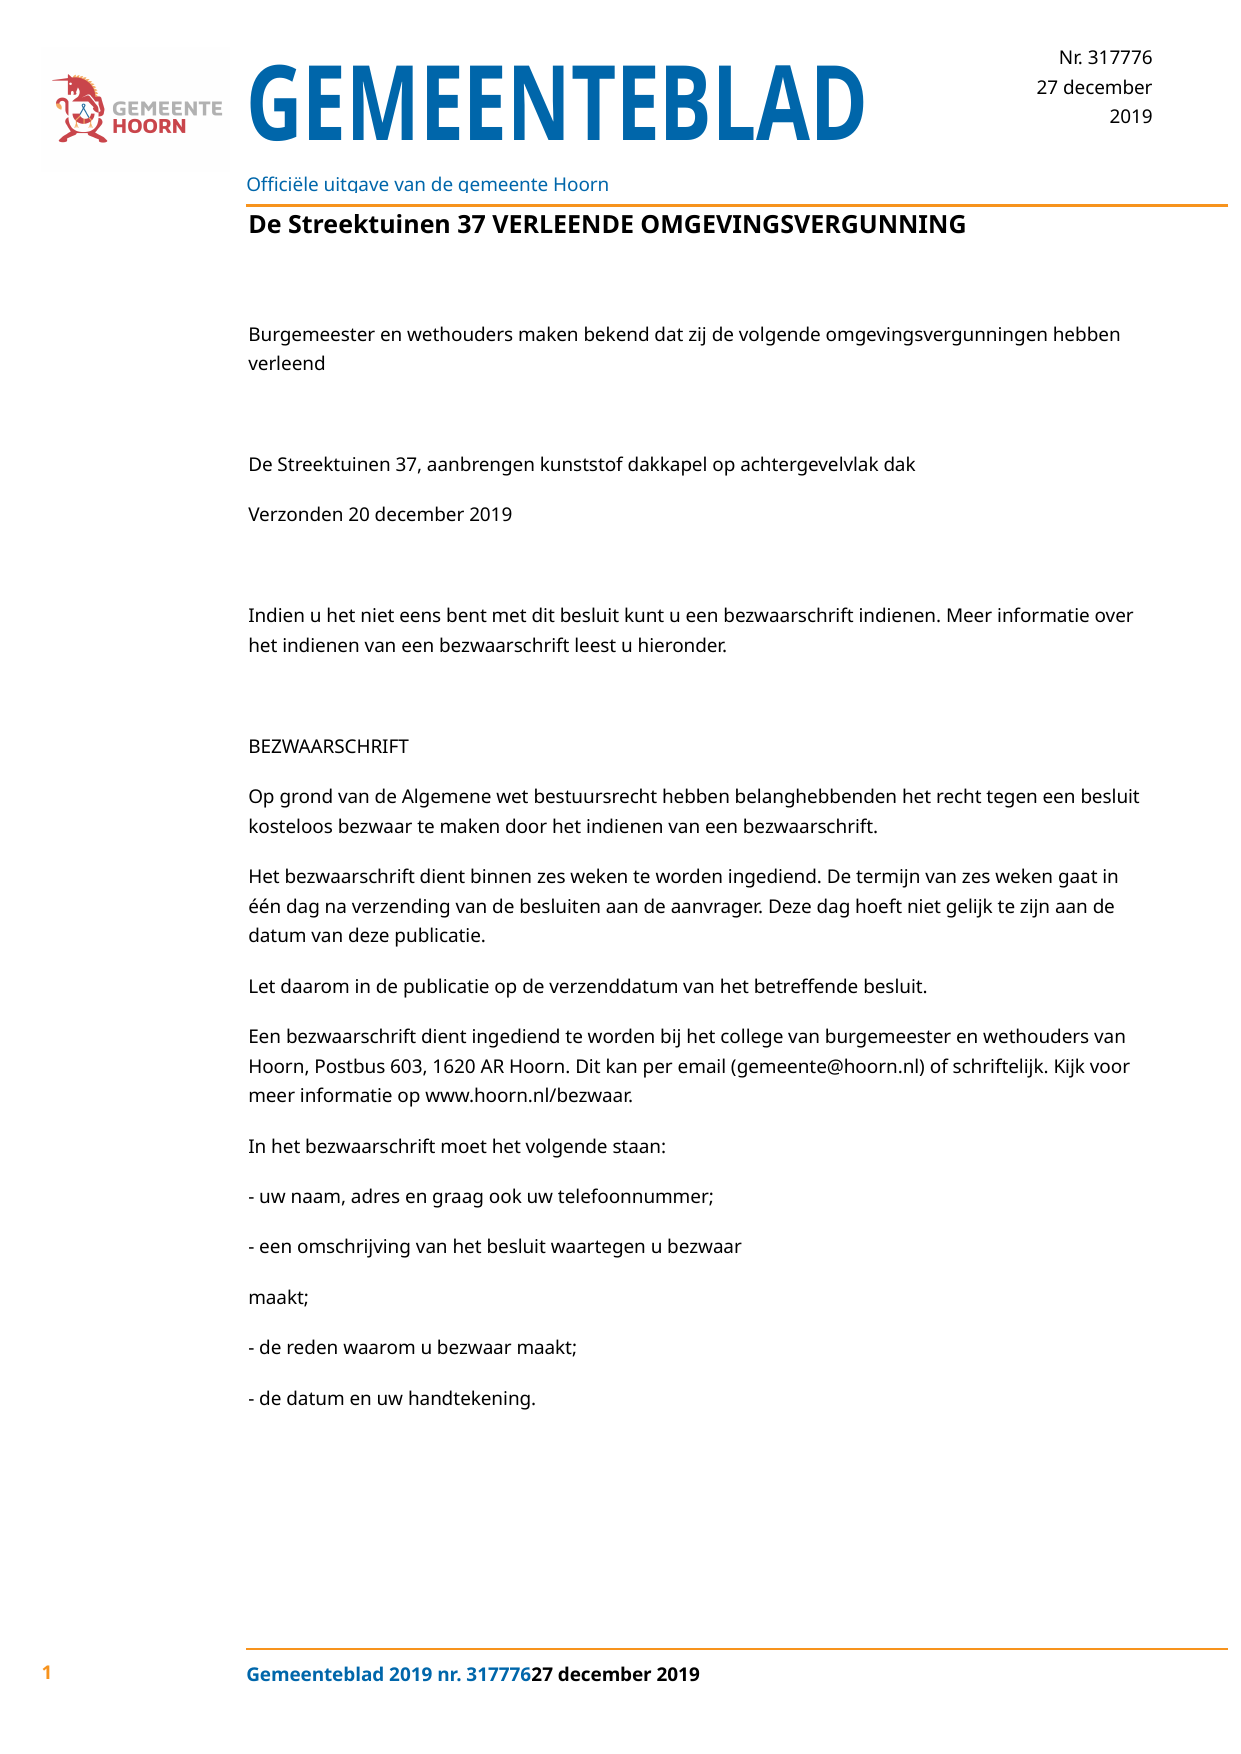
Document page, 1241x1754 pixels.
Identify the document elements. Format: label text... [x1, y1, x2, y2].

text De Streektuinen 37 VERLEENDE OMGEVINGSVERGUNNING [248, 207, 1152, 241]
text De Streektuinen 37, aanbrengen kunststof dakkapel op achtergevelvlak dak [248, 451, 1152, 477]
text Het bezwaarschrift dient binnen zes weken te worden ingediend. De termijn van zes weken gaat in één dag na verzending van de besluiten aan de aanvrager. Deze dag hoeft niet gelijk te zijn aan de datum van deze publicatie. [248, 863, 1152, 948]
text In het bezwaarschrift moet het volgende staan: [248, 1133, 1152, 1158]
text maakt; [248, 1284, 1152, 1310]
text - een omschrijving van het besluit waartegen u bezwaar [248, 1234, 1152, 1259]
text - de datum en uw handtekening. [248, 1385, 1152, 1411]
text Indien u het niet eens bent met dit besluit kunt u een bezwaarschrift indienen. Meer informatie over het indienen van een bezwaarschrift leest u hieronder. [248, 602, 1152, 658]
text Burgemeester en wethouders maken bekend dat zij de volgende omgevingsvergunningen hebben verleend [248, 321, 1152, 376]
text Verzonden 20 december 2019 [248, 502, 1152, 527]
text BEZWAARSCHRIFT [248, 733, 1152, 758]
text - uw naam, adres en graag ook uw telefoonnummer; [248, 1183, 1152, 1209]
text Een bezwaarschrift dient ingediend te worden bij het college van burgemeester en wethouders van Hoorn, Postbus 603, 1620 AR Hoorn. Dit kan per email (gemeente@hoorn.nl) of schriftelijk. Kijk voor meer informatie op www.hoorn.nl/bezwaar. [248, 1023, 1152, 1108]
picture [41, 47, 231, 172]
text Let daarom in de publicatie op de verzenddatum van het betreffende besluit. [248, 973, 1152, 998]
text - de reden waarom u bezwaar maakt; [248, 1334, 1152, 1360]
text Op grond van de Algemene wet bestuursrecht hebben belanghebbenden het recht tegen een besluit kosteloos bezwaar te maken door het indienen van een bezwaarschrift. [248, 783, 1152, 838]
